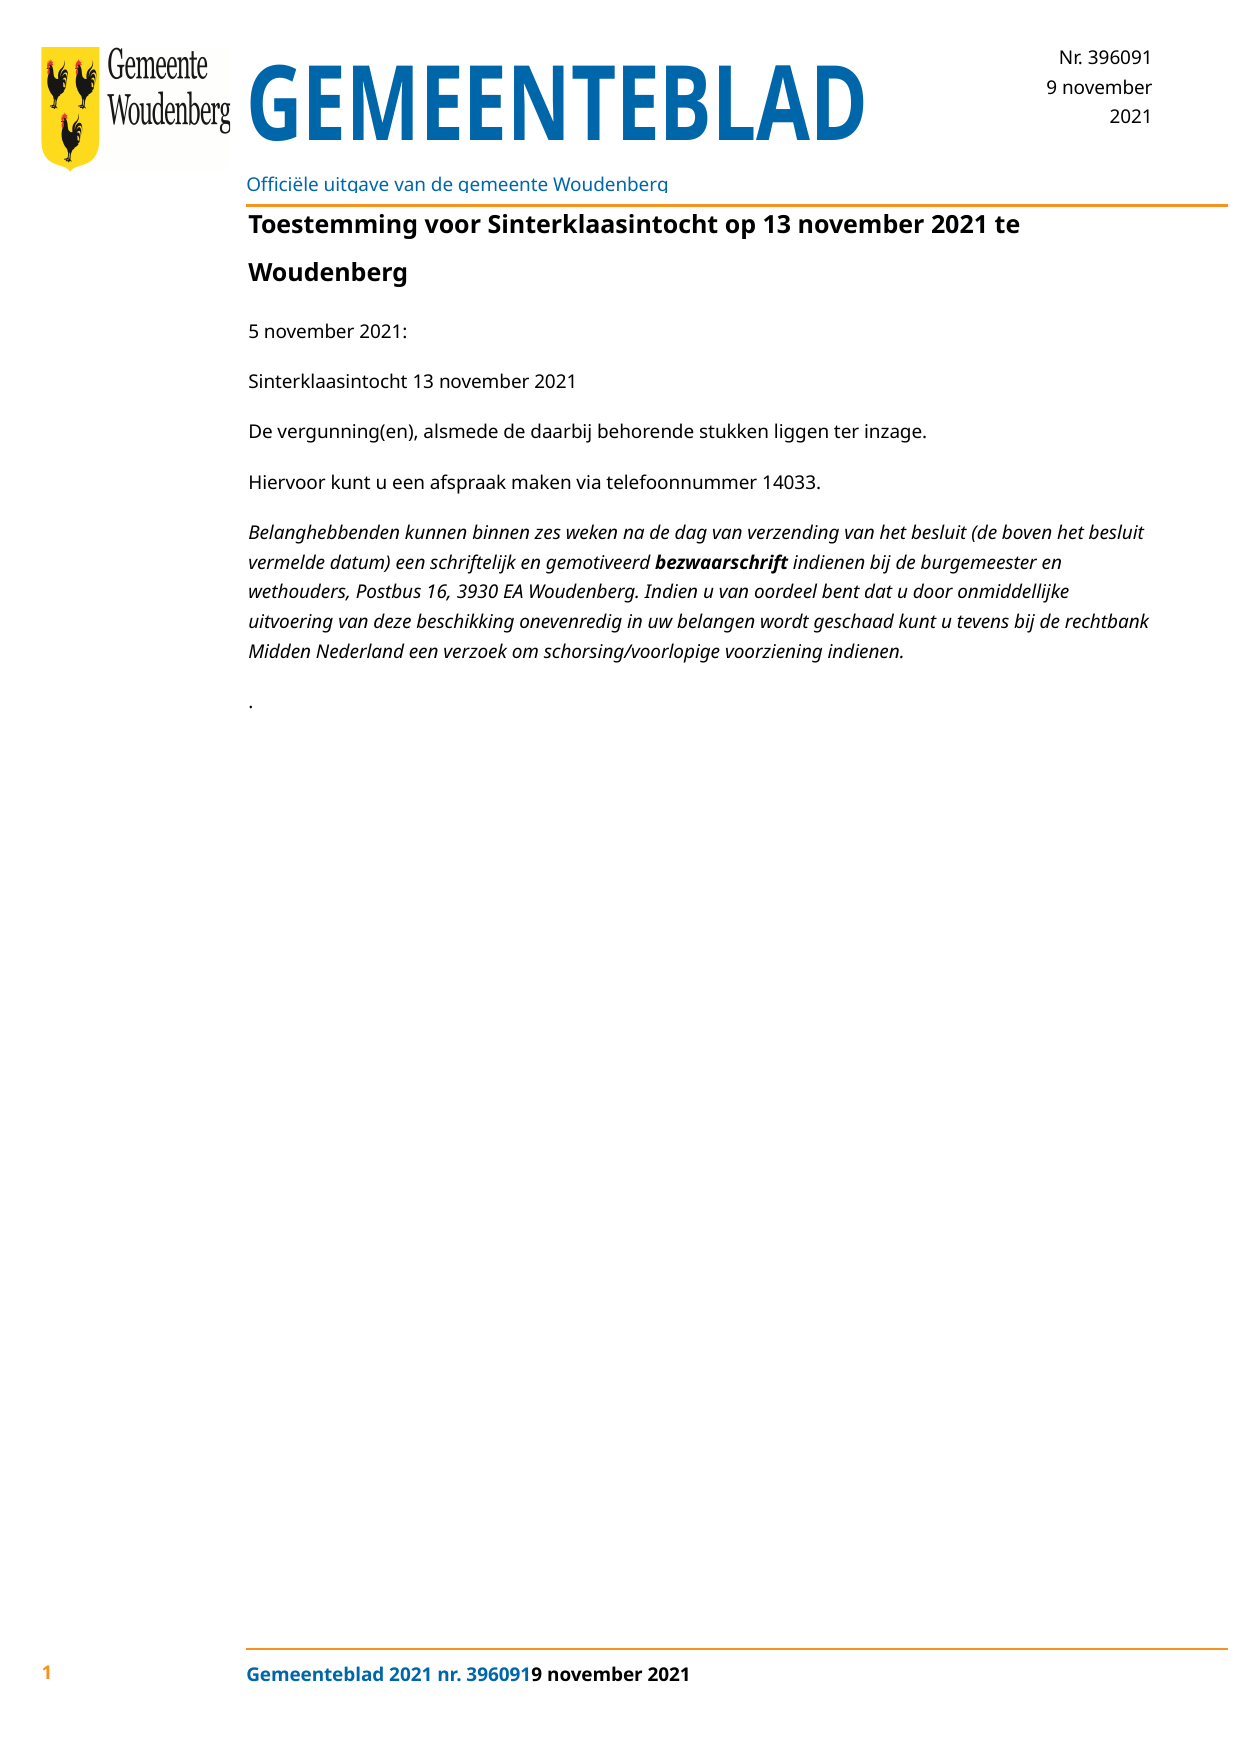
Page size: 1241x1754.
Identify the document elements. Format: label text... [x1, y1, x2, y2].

text Hiervoor kunt u een afspraak maken via telefoonnummer 14033. [248, 469, 1152, 495]
text . [248, 688, 1152, 714]
text Toestemming voor Sinterklaasintocht op 13 november 2021 te Woudenberg [248, 207, 1152, 288]
text 5 november 2021: [248, 318, 1152, 344]
text De vergunning(en), alsmede de daarbij behorende stukken liggen ter inzage. [248, 419, 1152, 444]
text Sinterklaasintocht 13 november 2021 [248, 368, 1152, 394]
picture [41, 47, 231, 172]
text Belanghebbenden kunnen binnen zes weken na de dag van verzending van het besluit (de boven het besluit vermelde datum) een schriftelijk en gemotiveerd bezwaarschrift indienen bij de burgemeester en wethouders, Postbus 16, 3930 EA Woudenberg. Indien u van oordeel bent dat u door onmiddellijke uitvoering van deze beschikking onevenredig in uw belangen wordt geschaad kunt u tevens bij de rechtbank Midden Nederland een verzoek om schorsing/voorlopige voorziening indienen. [248, 519, 1152, 664]
